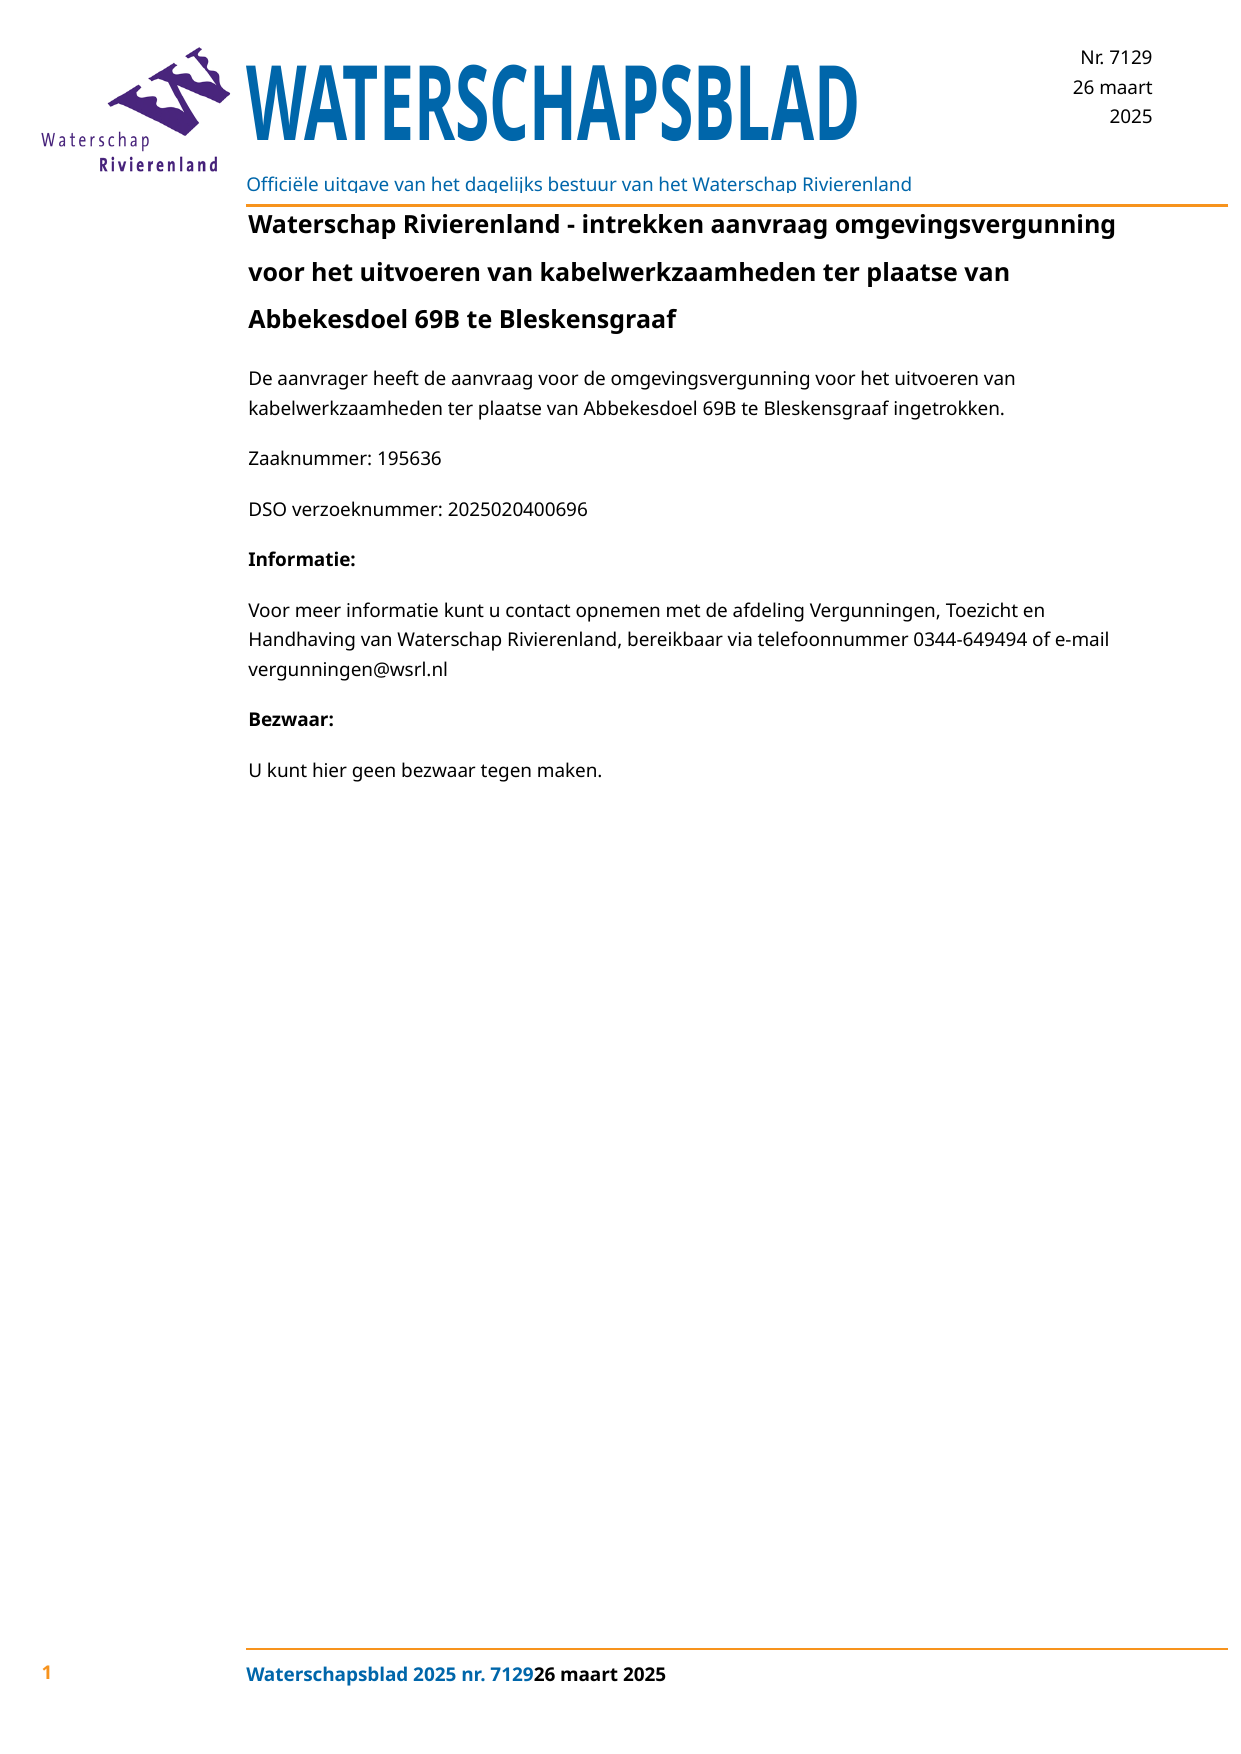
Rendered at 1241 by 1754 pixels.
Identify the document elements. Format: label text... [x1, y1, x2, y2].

text Zaaknummer: 195636 [248, 446, 1152, 471]
text Informatie: [248, 546, 1152, 572]
text Bezwaar: [248, 706, 1152, 732]
text Voor meer informatie kunt u contact opnemen met de afdeling Vergunningen, Toezicht en Handhaving van Waterschap Rivierenland, bereikbaar via telefoonnummer 0344-649494 of e-mail vergunningen@wsrl.nl [248, 597, 1152, 682]
text U kunt hier geen bezwaar tegen maken. [248, 757, 1152, 782]
text Waterschap Rivierenland - intrekken aanvraag omgevingsvergunning voor het uitvoeren van kabelwerkzaamheden ter plaatse van Abbekesdoel 69B te Bleskensgraaf [248, 207, 1152, 336]
text DSO verzoeknummer: 2025020400696 [248, 496, 1152, 522]
picture [41, 47, 231, 172]
text De aanvrager heeft de aanvraag voor de omgevingsvergunning voor het uitvoeren van kabelwerkzaamheden ter plaatse van Abbekesdoel 69B te Bleskensgraaf ingetrokken. [248, 366, 1152, 421]
